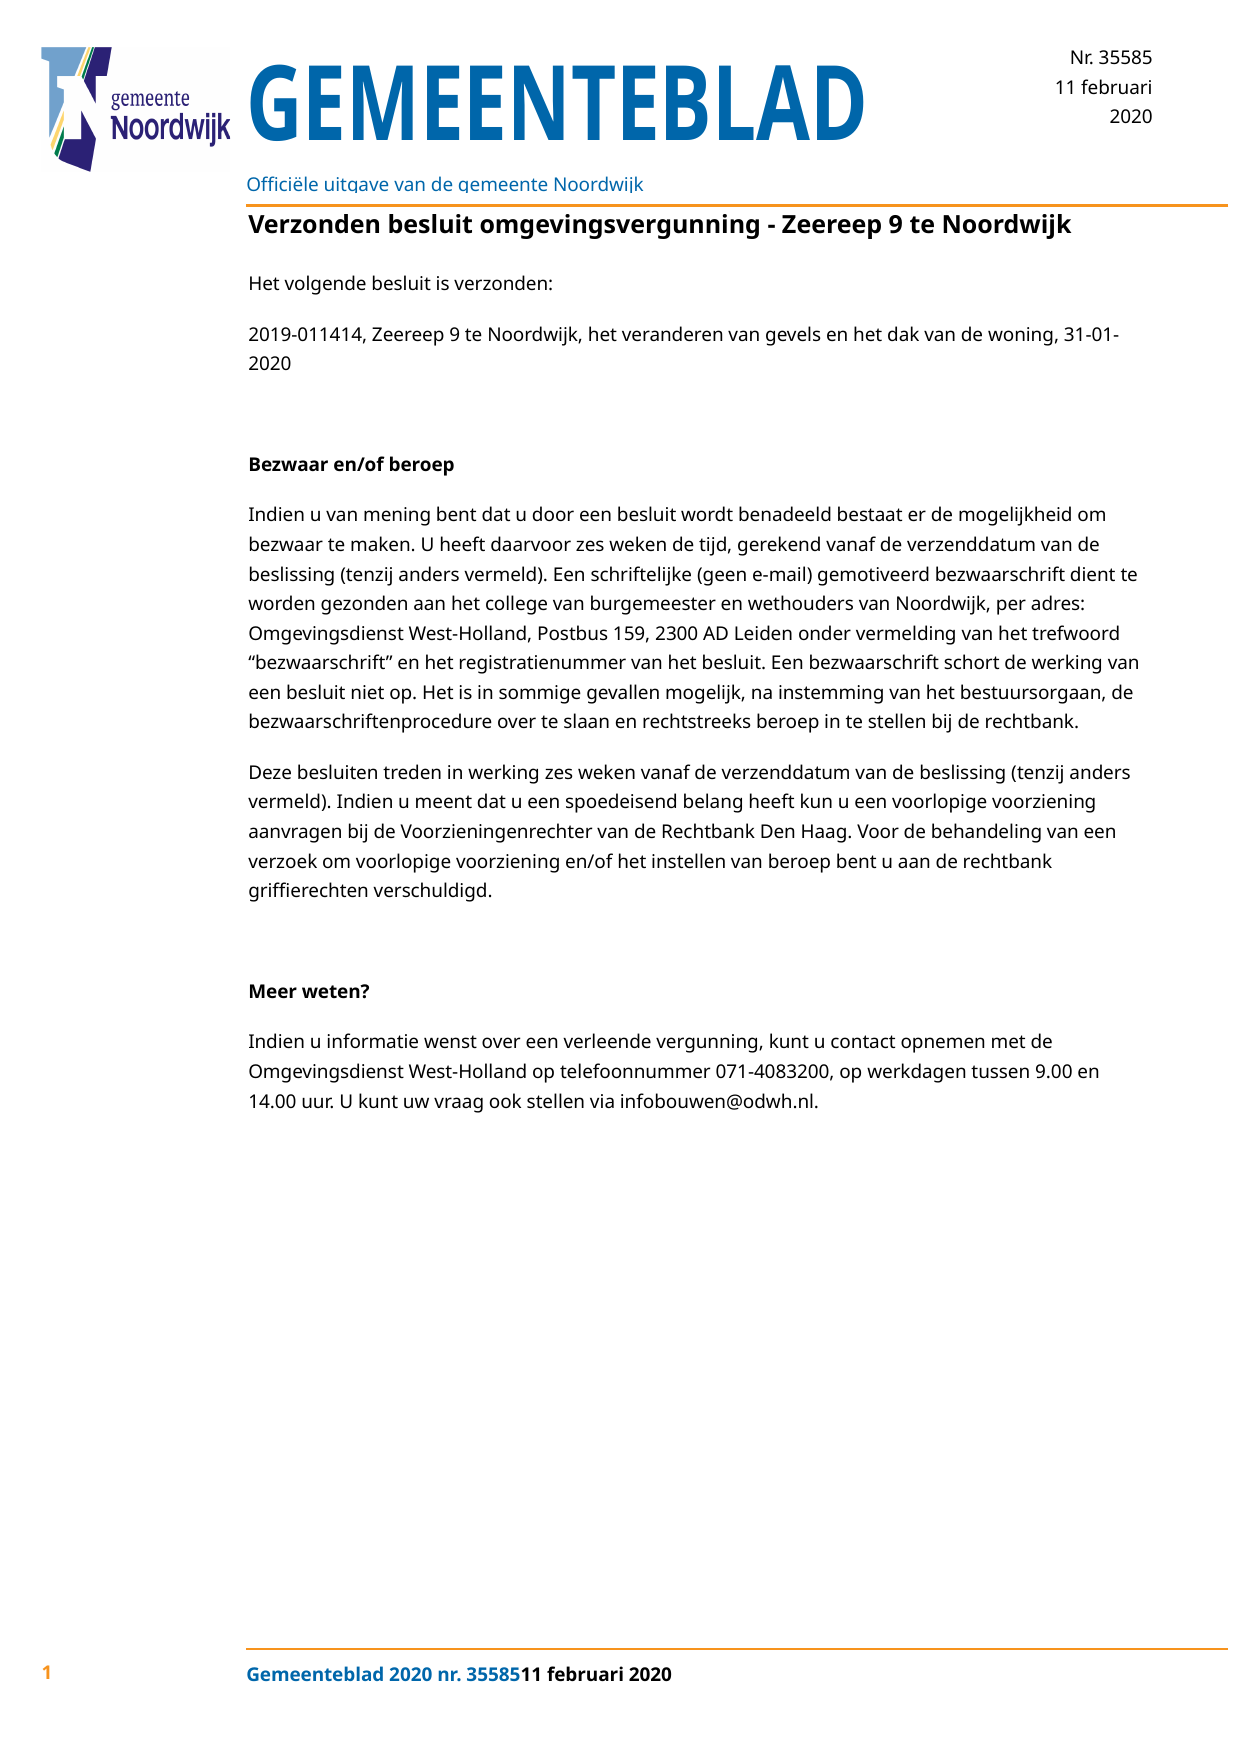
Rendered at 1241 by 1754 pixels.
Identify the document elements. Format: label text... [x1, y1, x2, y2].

text Indien u informatie wenst over een verleende vergunning, kunt u contact opnemen met de Omgevingsdienst West-Holland op telefoonnummer 071-4083200, op werkdagen tussen 9.00 en 14.00 uur. U kunt uw vraag ook stellen via infobouwen@odwh.nl. [248, 1029, 1152, 1113]
text Bezwaar en/of beroep [248, 451, 1152, 477]
text Het volgende besluit is verzonden: [248, 270, 1152, 296]
text Deze besluiten treden in werking zes weken vanaf de verzenddatum van de beslissing (tenzij anders vermeld). Indien u meent dat u een spoedeisend belang heeft kun u een voorlopige voorziening aanvragen bij de Voorzieningenrechter van de Rechtbank Den Haag. Voor de behandeling van een verzoek om voorlopige voorziening en/of het instellen van beroep bent u aan de rechtbank griffierechten verschuldigd. [248, 759, 1152, 903]
text Indien u van mening bent dat u door een besluit wordt benadeeld bestaat er de mogelijkheid om bezwaar te maken. U heeft daarvoor zes weken de tijd, gerekend vanaf de verzenddatum van de beslissing (tenzij anders vermeld). Een schriftelijke (geen e-mail) gemotiveerd bezwaarschrift dient te worden gezonden aan het college van burgemeester en wethouders van Noordwijk, per adres: Omgevingsdienst West-Holland, Postbus 159, 2300 AD Leiden onder vermelding van het trefwoord “bezwaarschrift” en het registratienummer van het besluit. Een bezwaarschrift schort de werking van een besluit niet op. Het is in sommige gevallen mogelijk, na instemming van het bestuursorgaan, de bezwaarschriftenprocedure over te slaan en rechtstreeks beroep in te stellen bij de rechtbank. [248, 502, 1152, 734]
text Meer weten? [248, 978, 1152, 1004]
picture [41, 47, 231, 172]
text 2019-011414, Zeereep 9 te Noordwijk, het veranderen van gevels en het dak van de woning, 31-01-2020 [248, 321, 1152, 376]
text Verzonden besluit omgevingsvergunning - Zeereep 9 te Noordwijk [248, 207, 1152, 241]
